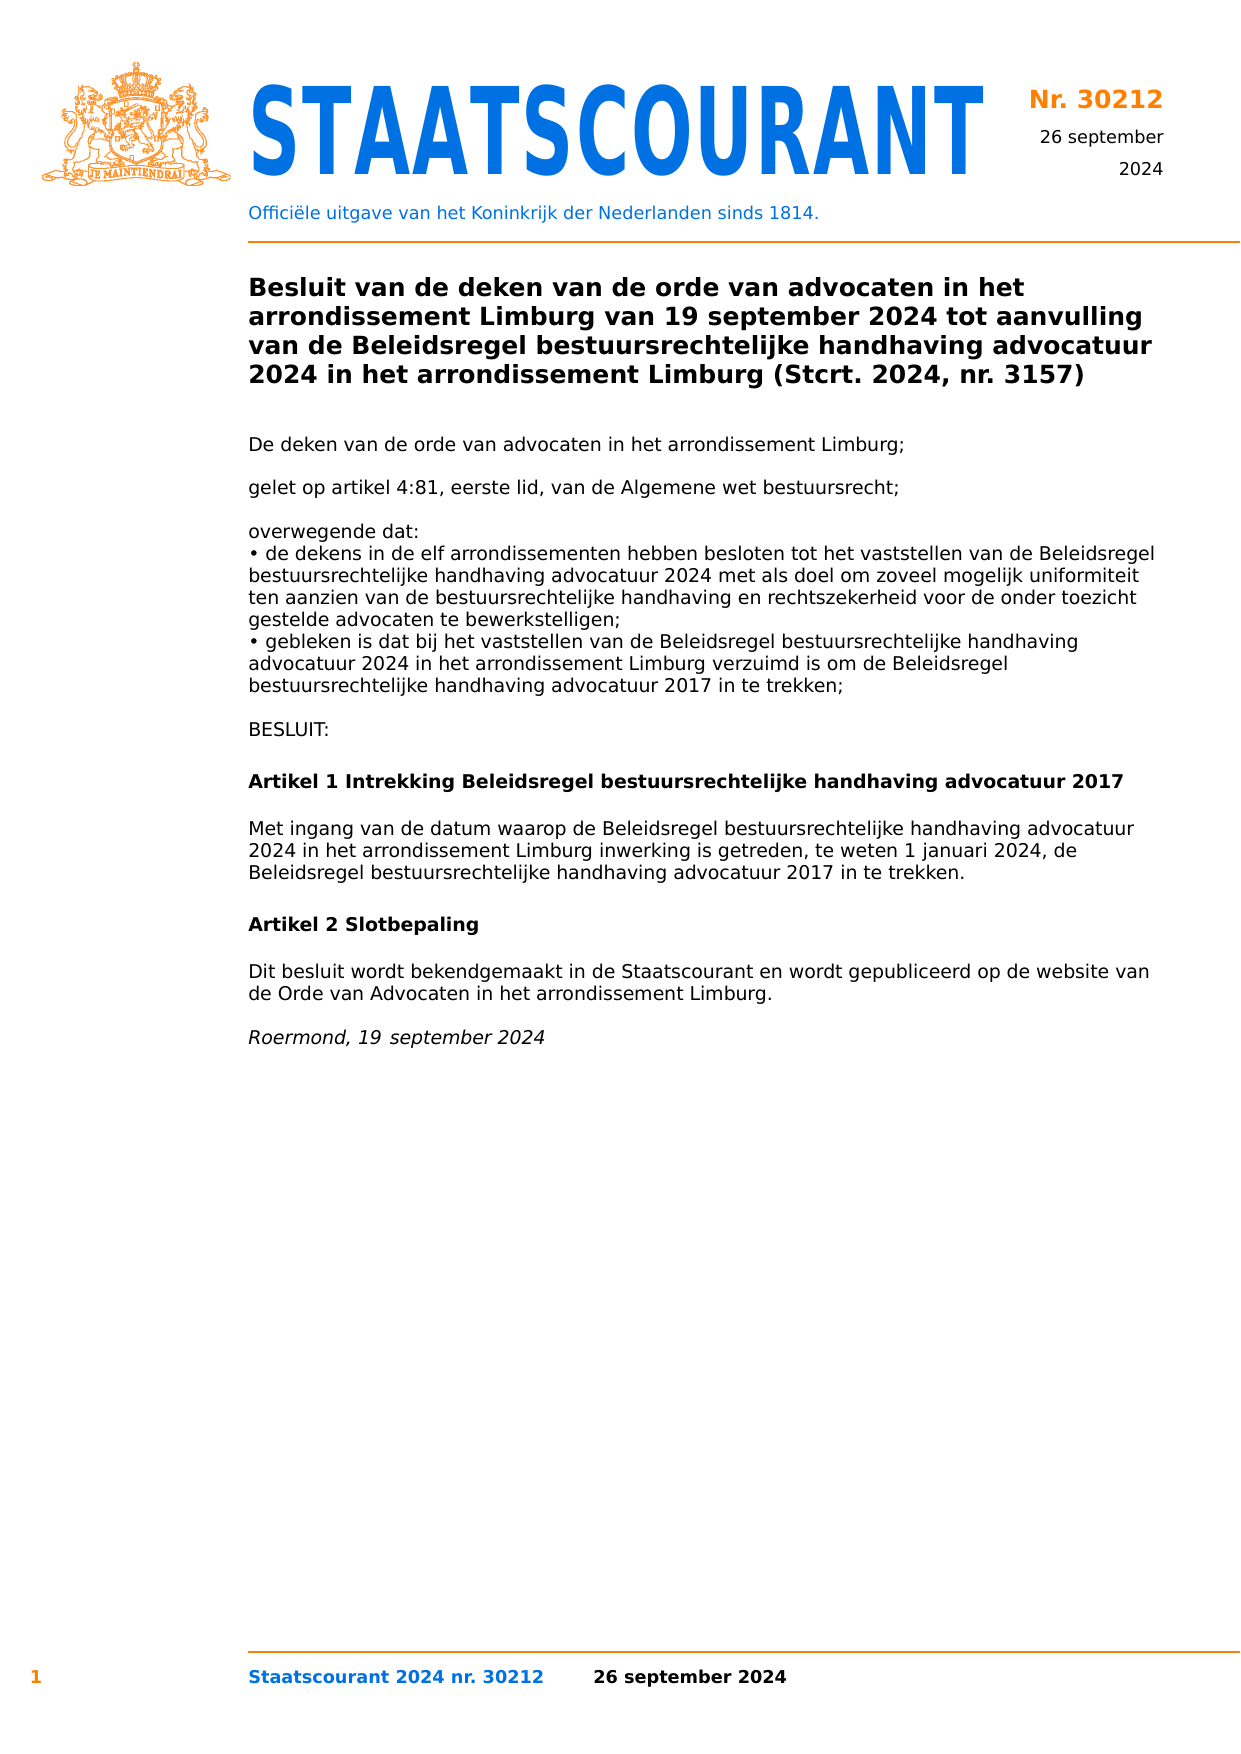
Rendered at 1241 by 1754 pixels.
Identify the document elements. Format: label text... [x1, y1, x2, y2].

subtitle Artikel 1 Intrekking Beleidsregel bestuursrechtelijke handhaving advocatuur 2017 [248, 771, 1163, 793]
table_cell 26 september [998, 121, 1240, 153]
text gelet op artikel 4:81, eerste lid, van de Algemene wet bestuursrecht; [248, 477, 1163, 499]
table_header [25, 62, 248, 241]
text Dit besluit wordt bekendgemaakt in de Staatscourant en wordt gepubliceerd op de website van de Orde van Advocaten in het arrondissement Limburg. [248, 961, 1163, 1005]
table_header Nr. 30212 [998, 62, 1240, 121]
text Met ingang van de datum waarop de Beleidsregel bestuursrechtelijke handhaving advocatuur 2024 in het arrondissement Limburg inwerking is getreden, te weten 1 januari 2024, de Beleidsregel bestuursrechtelijke handhaving advocatuur 2017 in te trekken. [248, 818, 1163, 884]
table_cell Officiële uitgave van het Koninkrijk der Nederlanden sinds 1814. [248, 203, 1240, 241]
table_header STAATSCOURANT [248, 62, 998, 203]
text De deken van de orde van advocaten in het arrondissement Limburg; [248, 433, 1163, 455]
picture [41, 62, 231, 186]
text • gebleken is dat bij het vaststellen van de Beleidsregel bestuursrechtelijke handhaving advocatuur 2024 in het arrondissement Limburg verzuimd is om de Beleidsregel bestuursrechtelijke handhaving advocatuur 2017 in te trekken; [248, 631, 1163, 697]
text overwegende dat: [248, 521, 1163, 543]
text • de dekens in de elf arrondissementen hebben besloten tot het vaststellen van de Beleidsregel bestuursrechtelijke handhaving advocatuur 2024 met als doel om zoveel mogelijk uniformiteit ten aanzien van de bestuursrechtelijke handhaving en rechtszekerheid voor de onder toezicht gestelde advocaten te bewerkstelligen; [248, 543, 1163, 631]
text BESLUIT: [248, 719, 1163, 741]
subtitle Besluit van de deken van de orde van advocaten in het arrondissement Limburg van 19 september 2024 tot aanvulling van de Beleidsregel bestuursrechtelijke handhaving advocatuur 2024 in het arrondissement Limburg (Stcrt. 2024, nr. 3157) [248, 273, 1163, 390]
table_cell 2024 [998, 153, 1240, 203]
subtitle Artikel 2 Slotbepaling [248, 914, 1163, 936]
text Roermond, 19 september 2024 [248, 1027, 1163, 1048]
